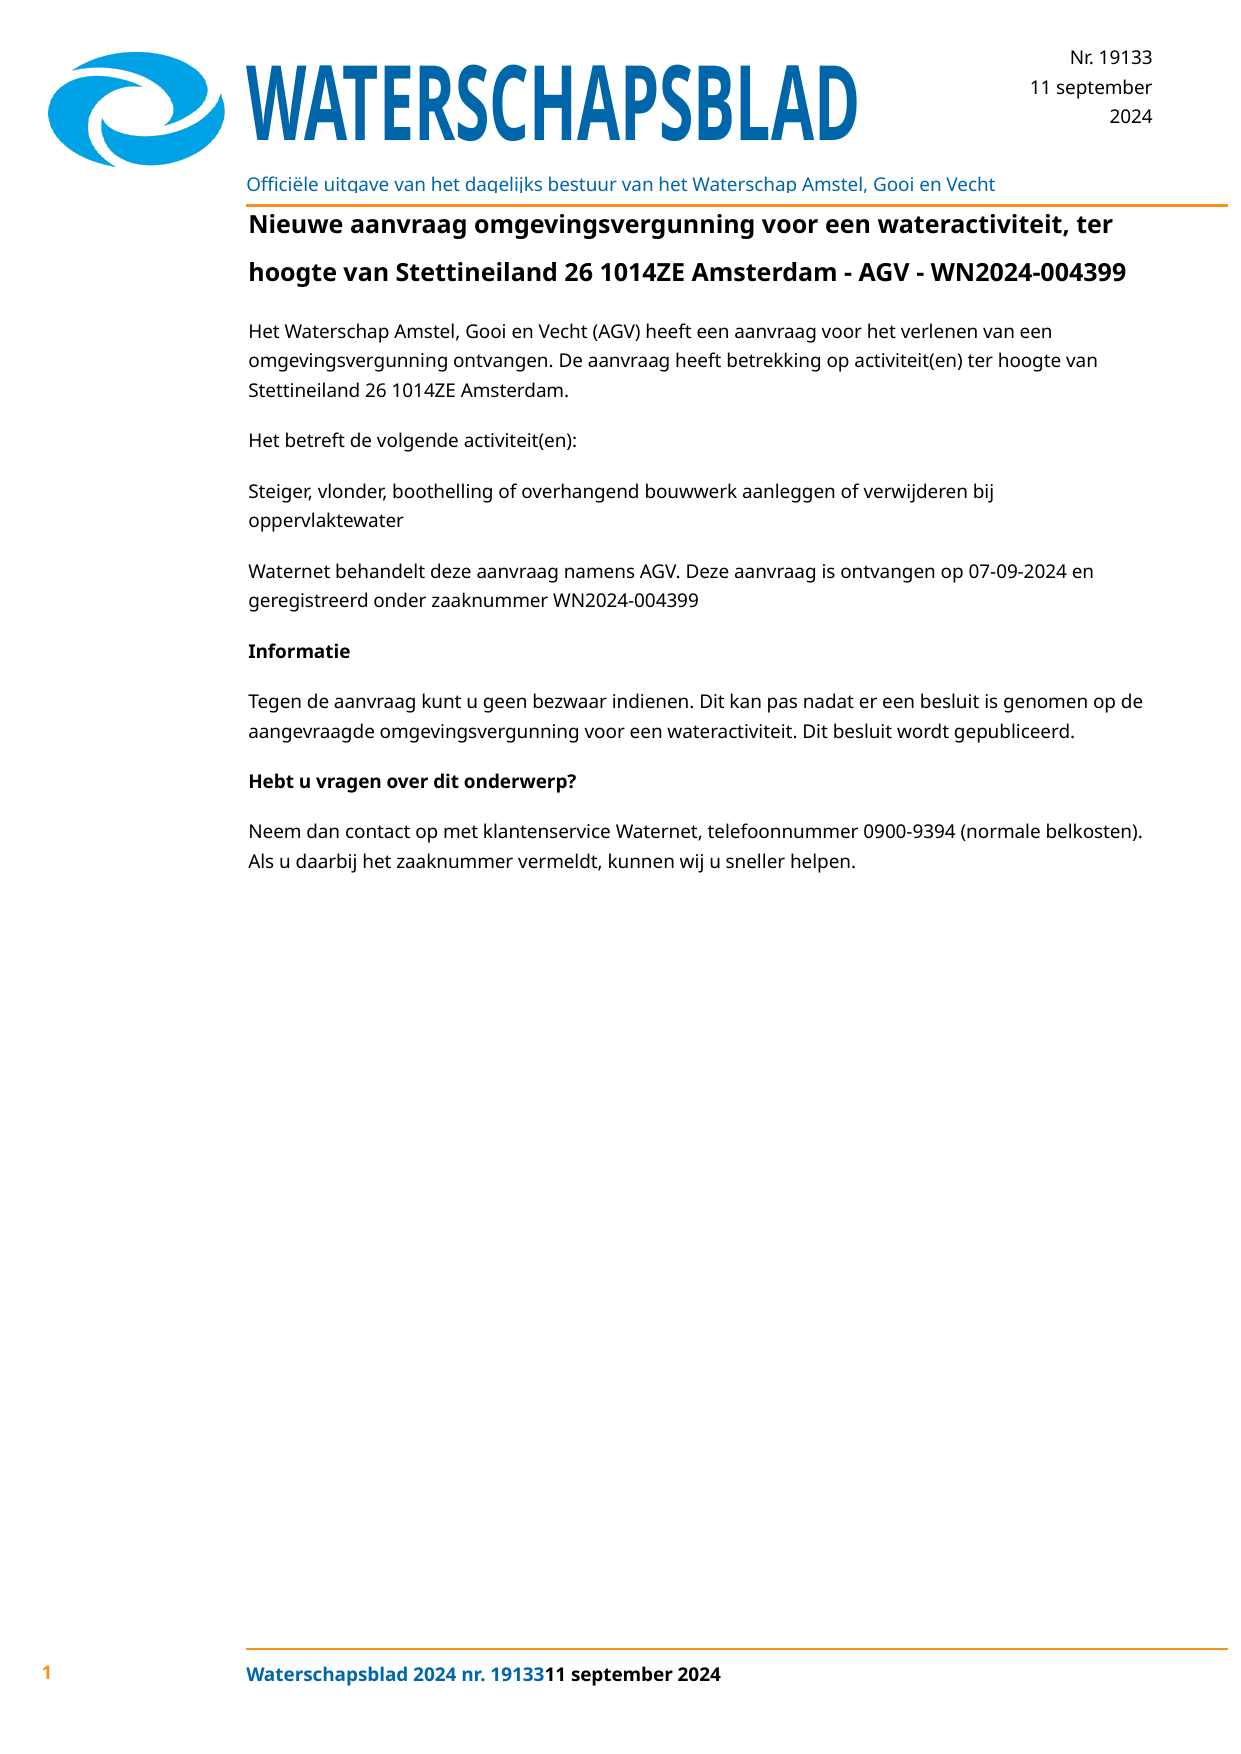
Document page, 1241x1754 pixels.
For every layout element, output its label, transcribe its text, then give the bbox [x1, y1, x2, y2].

text Het Waterschap Amstel, Gooi en Vecht (AGV) heeft een aanvraag voor het verlenen van een omgevingsvergunning ontvangen. De aanvraag heeft betrekking op activiteit(en) ter hoogte van Stettineiland 26 1014ZE Amsterdam. [248, 318, 1152, 403]
text Tegen de aanvraag kunt u geen bezwaar indienen. Dit kan pas nadat er een besluit is genomen op de aangevraagde omgevingsvergunning voor een wateractiviteit. Dit besluit wordt gepubliceerd. [248, 688, 1152, 744]
text Informatie [248, 638, 1152, 664]
text Steiger, vlonder, boothelling of overhangend bouwwerk aanleggen of verwijderen bij oppervlaktewater [248, 478, 1152, 533]
text Waternet behandelt deze aanvraag namens AGV. Deze aanvraag is ontvangen op 07-09-2024 en geregistreerd onder zaaknummer WN2024-004399 [248, 558, 1152, 613]
picture [41, 47, 231, 172]
text Neem dan contact op met klantenservice Waternet, telefoonnummer 0900-9394 (normale belkosten). Als u daarbij het zaaknummer vermeldt, kunnen wij u sneller helpen. [248, 819, 1152, 874]
text Het betreft de volgende activiteit(en): [248, 427, 1152, 453]
text Hebt u vragen over dit onderwerp? [248, 768, 1152, 794]
text Nieuwe aanvraag omgevingsvergunning voor een wateractiviteit, ter hoogte van Stettineiland 26 1014ZE Amsterdam - AGV - WN2024-004399 [248, 207, 1152, 288]
